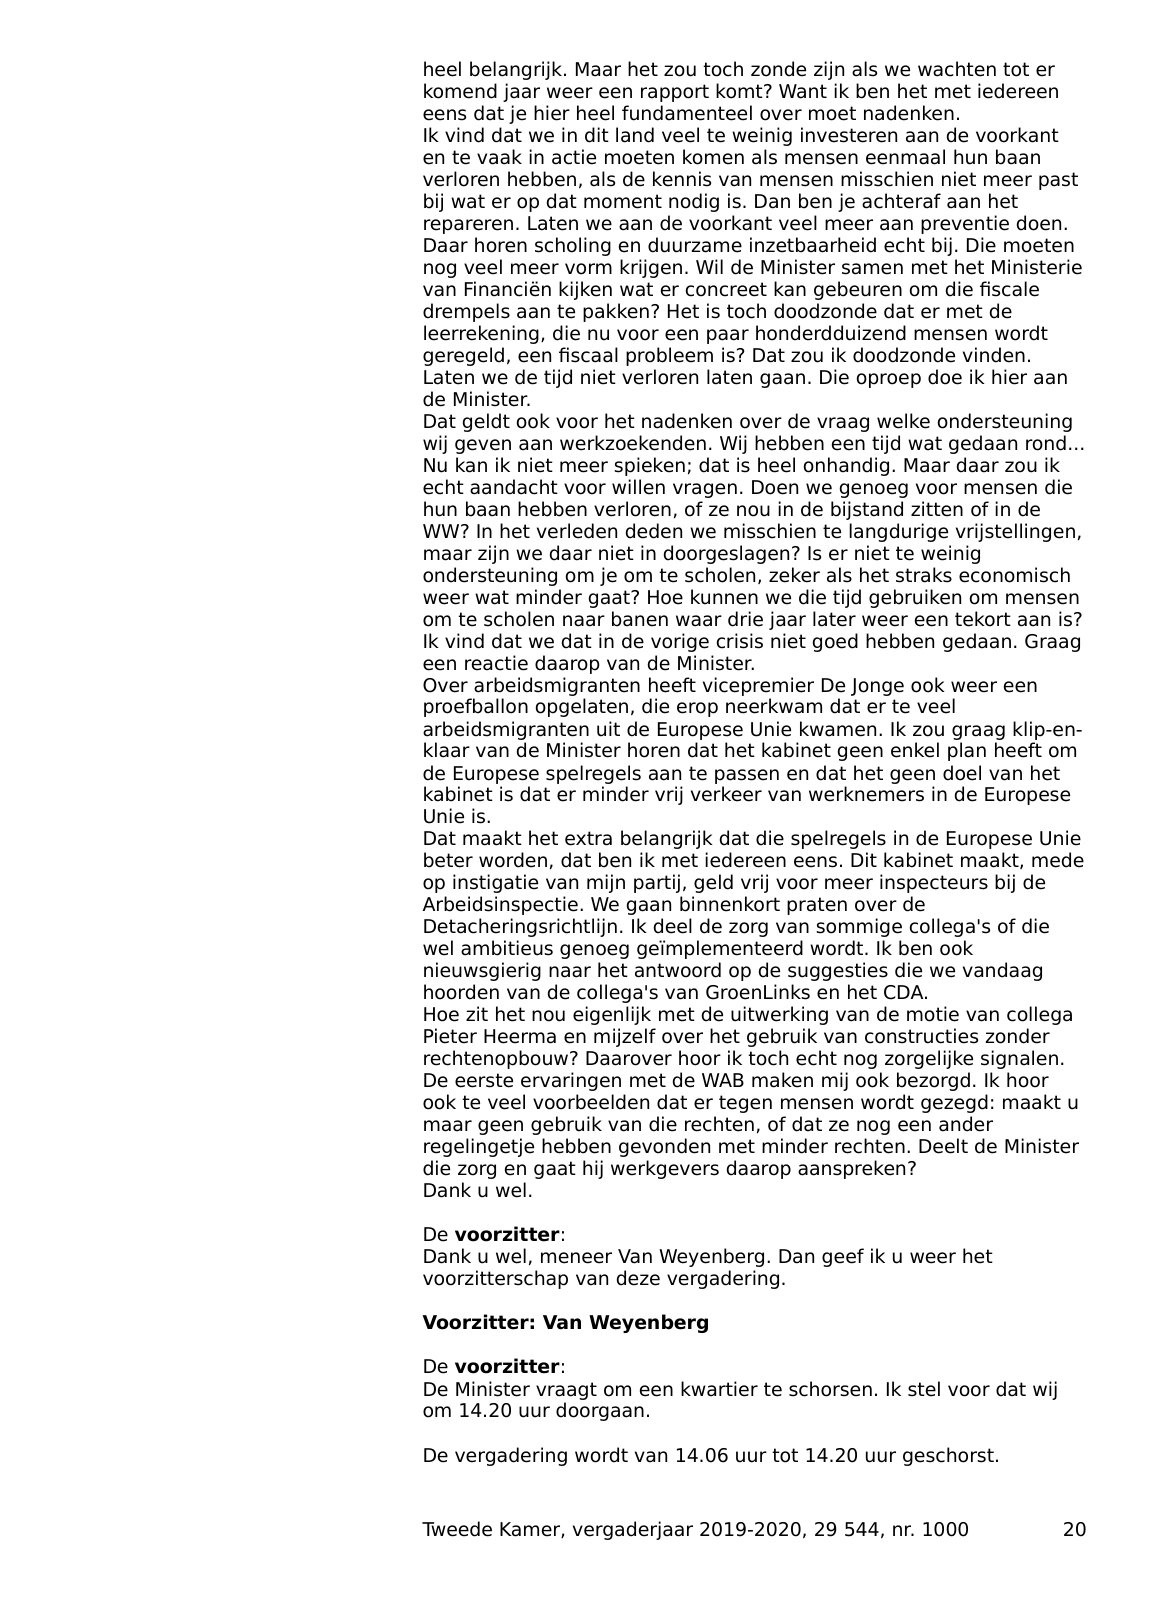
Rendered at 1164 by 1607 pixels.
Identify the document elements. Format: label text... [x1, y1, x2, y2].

text Ik vind dat we in dit land veel te weinig investeren aan de voorkant en te vaak in actie moeten komen als mensen eenmaal hun baan verloren hebben, als de kennis van mensen misschien niet meer past bij wat er op dat moment nodig is. Dan ben je achteraf aan het repareren. Laten we aan de voorkant veel meer aan preventie doen. Daar horen scholing en duurzame inzetbaarheid echt bij. Die moeten nog veel meer vorm krijgen. Wil de Minister samen met het Ministerie van Financiën kijken wat er concreet kan gebeuren om die fiscale drempels aan te pakken? Het is toch doodzonde dat er met de leerrekening, die nu voor een paar honderdduizend mensen wordt geregeld, een fiscaal probleem is? Dat zou ik doodzonde vinden. Laten we de tijd niet verloren laten gaan. Die oproep doe ik hier aan de Minister. [422, 125, 1087, 411]
text Hoe zit het nou eigenlijk met de uitwerking van de motie van collega Pieter Heerma en mijzelf over het gebruik van constructies zonder rechtenopbouw? Daarover hoor ik toch echt nog zorgelijke signalen. De eerste ervaringen met de WAB maken mij ook bezorgd. Ik hoor ook te veel voorbeelden dat er tegen mensen wordt gezegd: maakt u maar geen gebruik van die rechten, of dat ze nog een ander regelingetje hebben gevonden met minder rechten. Deelt de Minister die zorg en gaat hij werkgevers daarop aanspreken? [422, 1004, 1087, 1180]
text De vergadering wordt van 14.06 uur tot 14.20 uur geschorst. [422, 1444, 1087, 1467]
text Dank u wel, meneer Van Weyenberg. Dan geef ik u weer het voorzitterschap van deze vergadering. [422, 1246, 1087, 1290]
text Dat geldt ook voor het nadenken over de vraag welke ondersteuning wij geven aan werkzoekenden. Wij hebben een tijd wat gedaan rond... Nu kan ik niet meer spieken; dat is heel onhandig. Maar daar zou ik echt aandacht voor willen vragen. Doen we genoeg voor mensen die hun baan hebben verloren, of ze nou in de bijstand zitten of in de WW? In het verleden deden we misschien te langdurige vrijstellingen, maar zijn we daar niet in doorgeslagen? Is er niet te weinig ondersteuning om je om te scholen, zeker als het straks economisch weer wat minder gaat? Hoe kunnen we die tijd gebruiken om mensen om te scholen naar banen waar drie jaar later weer een tekort aan is? Ik vind dat we dat in de vorige crisis niet goed hebben gedaan. Graag een reactie daarop van de Minister. [422, 411, 1087, 674]
text Dat maakt het extra belangrijk dat die spelregels in de Europese Unie beter worden, dat ben ik met iedereen eens. Dit kabinet maakt, mede op instigatie van mijn partij, geld vrij voor meer inspecteurs bij de Arbeidsinspectie. We gaan binnenkort praten over de Detacheringsrichtlijn. Ik deel de zorg van sommige collega's of die wel ambitieus genoeg geïmplementeerd wordt. Ik ben ook nieuwsgierig naar het antwoord op de suggesties die we vandaag hoorden van de collega's van GroenLinks en het CDA. [422, 828, 1087, 1004]
text Dank u wel. [422, 1180, 1087, 1202]
text Over arbeidsmigranten heeft vicepremier De Jonge ook weer een proefballon opgelaten, die erop neerkwam dat er te veel arbeidsmigranten uit de Europese Unie kwamen. Ik zou graag klip-en-klaar van de Minister horen dat het kabinet geen enkel plan heeft om de Europese spelregels aan te passen en dat het geen doel van het kabinet is dat er minder vrij verkeer van werknemers in de Europese Unie is. [422, 674, 1087, 828]
text De Minister vraagt om een kwartier te schorsen. Ik stel voor dat wij om 14.20 uur doorgaan. [422, 1378, 1087, 1422]
text De voorzitter: [422, 1356, 1087, 1378]
text heel belangrijk. Maar het zou toch zonde zijn als we wachten tot er komend jaar weer een rapport komt? Want ik ben het met iedereen eens dat je hier heel fundamenteel over moet nadenken. [422, 59, 1087, 125]
text Voorzitter: Van Weyenberg [422, 1312, 1087, 1334]
text De voorzitter: [422, 1224, 1087, 1246]
